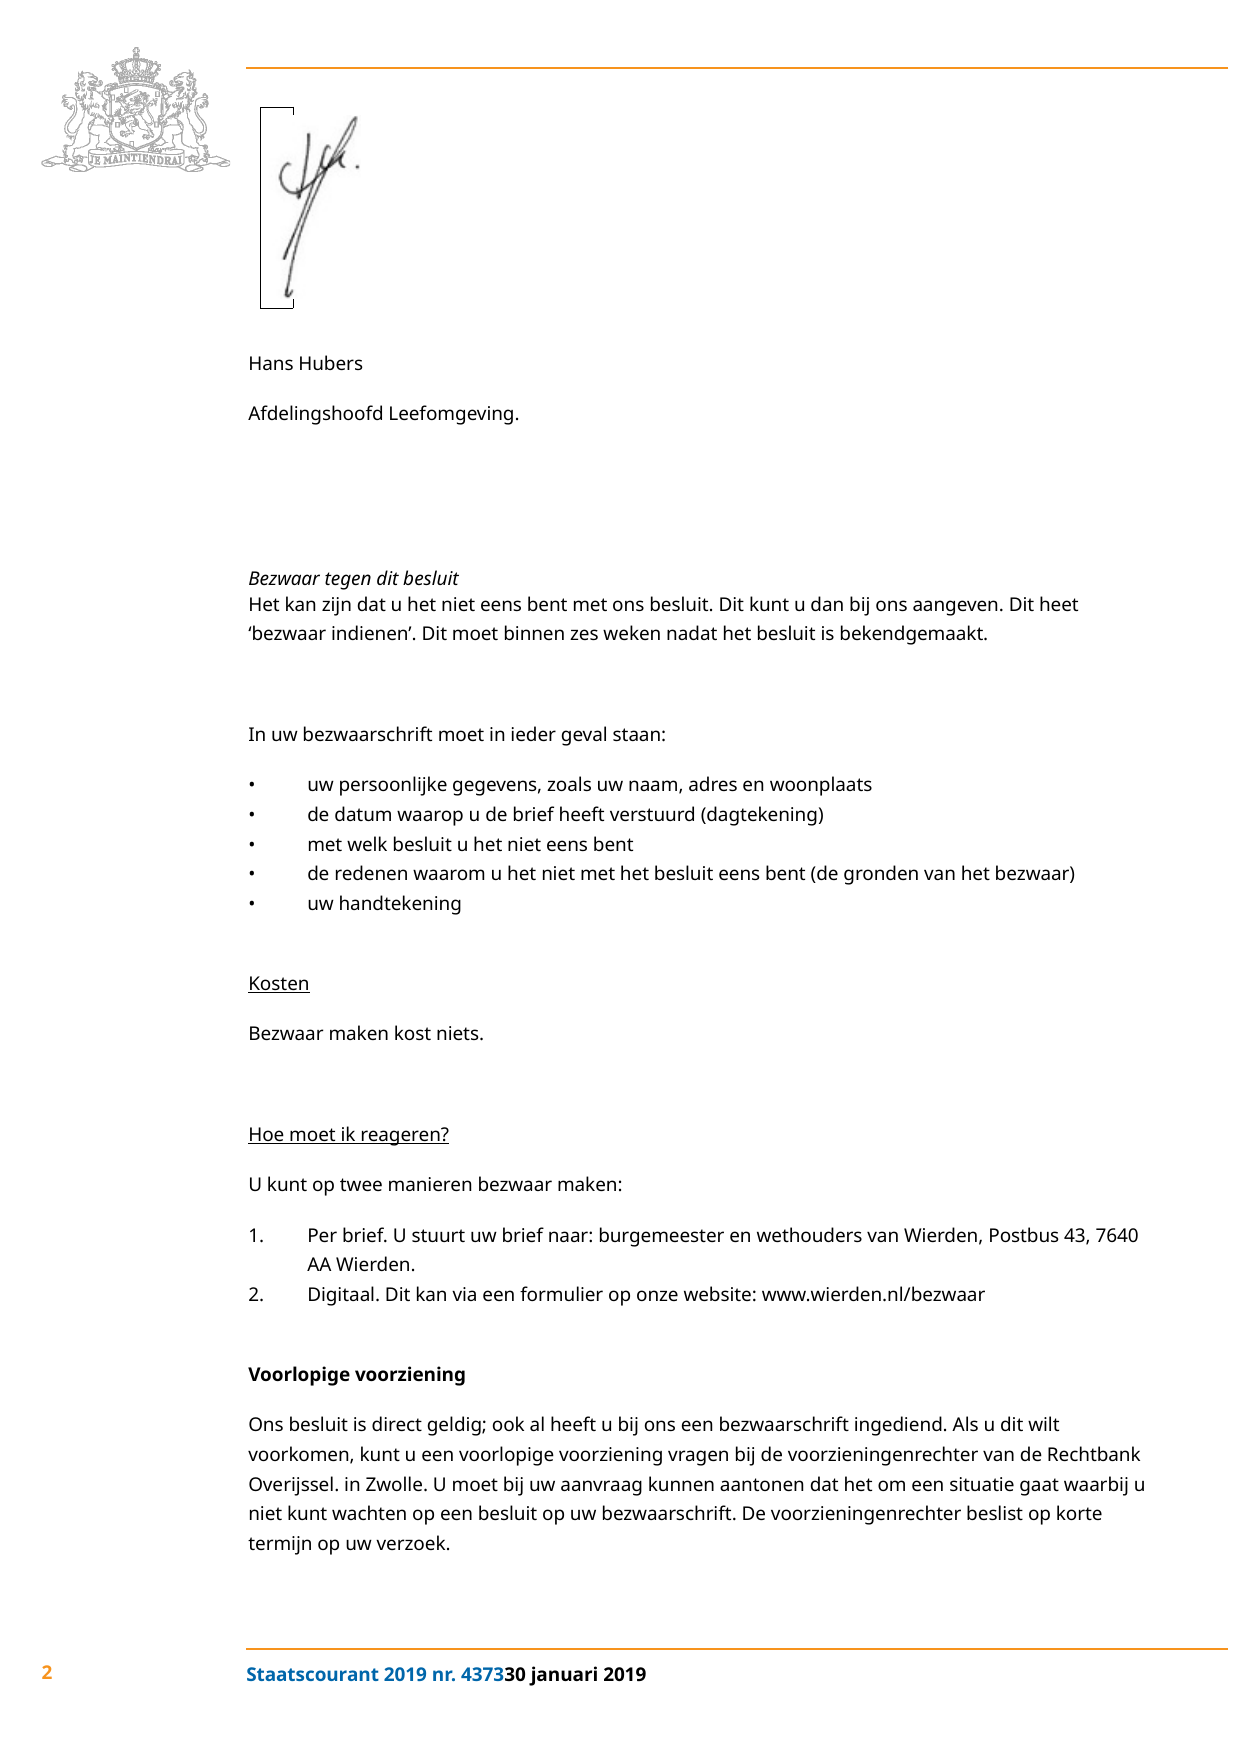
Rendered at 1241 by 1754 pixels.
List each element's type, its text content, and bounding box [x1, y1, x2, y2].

text U kunt op twee manieren bezwaar maken: [248, 1172, 1152, 1197]
picture [41, 47, 231, 172]
text Bezwaar maken kost niets. [248, 1020, 1152, 1046]
text Afdelingshoofd Leefomgeving. [248, 400, 1152, 426]
text In uw bezwaarschrift moet in ieder geval staan: [248, 721, 1152, 747]
list met welk besluit u het niet eens bent [248, 831, 1152, 856]
list Digitaal. Dit kan via een formulier op onze website: www.wierden.nl/bezwaar [248, 1281, 1152, 1307]
text Het kan zijn dat u het niet eens bent met ons besluit. Dit kunt u dan bij ons aangeven. Dit heet ‘bezwaar indienen’. Dit moet binnen zes weken nadat het besluit is bekendgemaakt. [248, 591, 1152, 646]
list de datum waarop u de brief heeft verstuurd (dagtekening) [248, 801, 1152, 827]
list uw handtekening [248, 890, 1152, 916]
list Per brief. U stuurt uw brief naar: burgemeester en wethouders van Wierden, Postbus 43, 7640 AA Wierden. [248, 1222, 1152, 1277]
picture [268, 115, 361, 299]
text Hoe moet ik reageren? [248, 1121, 1152, 1147]
text Voorlopige voorziening [248, 1361, 1152, 1387]
list uw persoonlijke gegevens, zoals uw naam, adres en woonplaats [248, 772, 1152, 797]
text Ons besluit is direct geldig; ook al heeft u bij ons een bezwaarschrift ingediend. Als u dit wilt voorkomen, kunt u een voorlopige voorziening vragen bij de voorzieningenrechter van de Rechtbank Overijssel. in Zwolle. U moet bij uw aanvraag kunnen aantonen dat het om een situatie gaat waarbij u niet kunt wachten op een besluit op uw bezwaarschrift. De voorzieningenrechter beslist op korte termijn op uw verzoek. [248, 1412, 1152, 1556]
text Bezwaar tegen dit besluit [248, 565, 1152, 591]
text Kosten [248, 970, 1152, 996]
list de redenen waarom u het niet met het besluit eens bent (de gronden van het bezwaar) [248, 860, 1152, 886]
text Hans Hubers [248, 350, 1152, 376]
